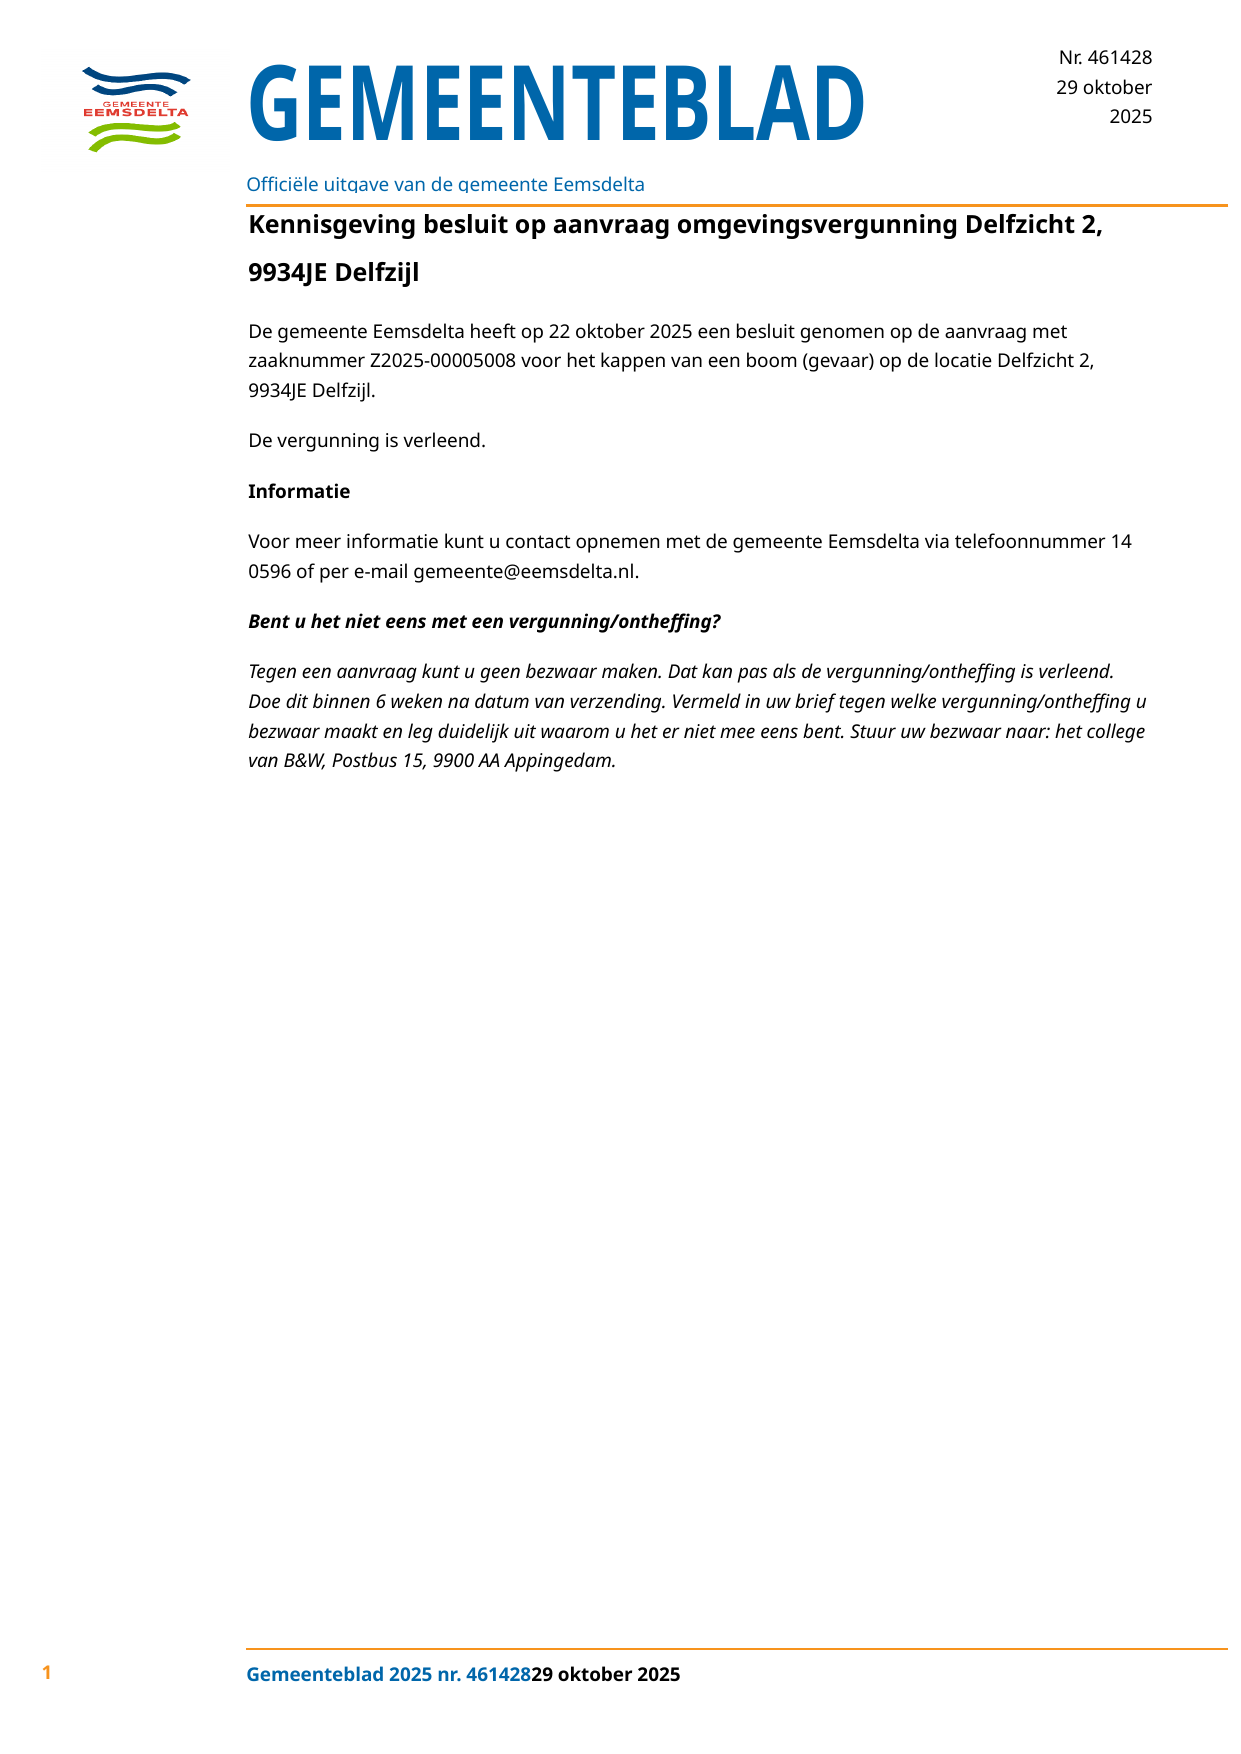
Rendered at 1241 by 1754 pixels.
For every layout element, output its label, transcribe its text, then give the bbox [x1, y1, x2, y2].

text De vergunning is verleend. [248, 427, 1152, 453]
text Tegen een aanvraag kunt u geen bezwaar maken. Dat kan pas als de vergunning/ontheffing is verleend. Doe dit binnen 6 weken na datum van verzending. Vermeld in uw brief tegen welke vergunning/ontheffing u bezwaar maakt en leg duidelijk uit waarom u het er niet mee eens bent. Stuur uw bezwaar naar: het college van B&W, Postbus 15, 9900 AA Appingedam. [248, 659, 1152, 773]
text Kennisgeving besluit op aanvraag omgevingsvergunning Delfzicht 2, 9934JE Delfzijl [248, 207, 1152, 288]
text Voor meer informatie kunt u contact opnemen met de gemeente Eemsdelta via telefoonnummer 14 0596 of per e-mail gemeente@eemsdelta.nl. [248, 528, 1152, 584]
text Informatie [248, 478, 1152, 504]
text Bent u het niet eens met een vergunning/ontheffing? [248, 608, 1152, 634]
text De gemeente Eemsdelta heeft op 22 oktober 2025 een besluit genomen op de aanvraag met zaaknummer Z2025-00005008 voor het kappen van een boom (gevaar) op de locatie Delfzicht 2, 9934JE Delfzijl. [248, 318, 1152, 403]
picture [41, 47, 231, 172]
